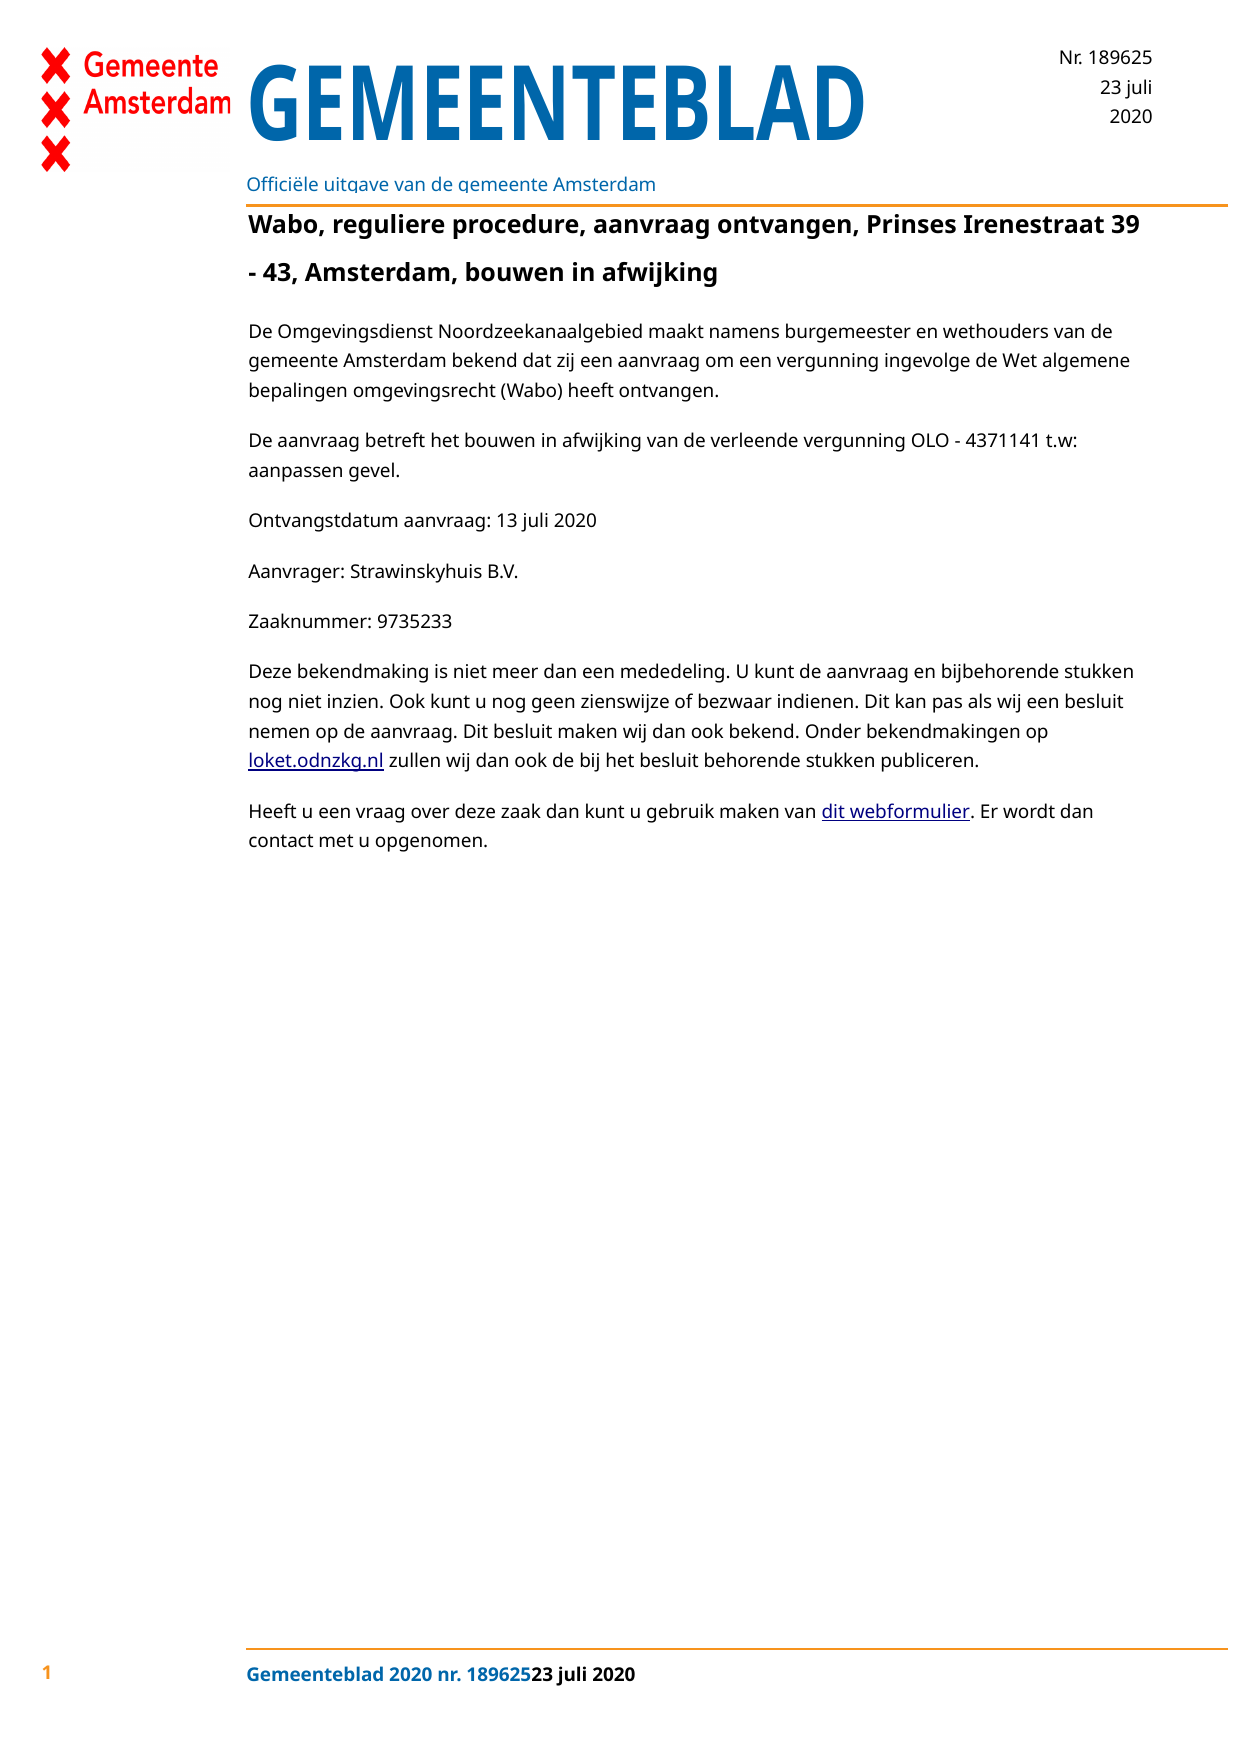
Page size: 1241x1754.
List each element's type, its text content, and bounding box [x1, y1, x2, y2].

text Ontvangstdatum aanvraag: 13 juli 2020 [248, 507, 1152, 533]
text De aanvraag betreft het bouwen in afwijking van de verleende vergunning OLO - 4371141 t.w: aanpassen gevel. [248, 427, 1152, 483]
picture [41, 47, 231, 172]
text Aanvrager: Strawinskyhuis B.V. [248, 558, 1152, 584]
text Heeft u een vraag over deze zaak dan kunt u gebruik maken van dit webformulier. Er wordt dan contact met u opgenomen. [248, 798, 1152, 853]
text Zaaknummer: 9735233 [248, 608, 1152, 634]
text Wabo, reguliere procedure, aanvraag ontvangen, Prinses Irenestraat 39 - 43, Amsterdam, bouwen in afwijking [248, 207, 1152, 288]
text Deze bekendmaking is niet meer dan een mededeling. U kunt de aanvraag en bijbehorende stukken nog niet inzien. Ook kunt u nog geen zienswijze of bezwaar indienen. Dit kan pas als wij een besluit nemen op de aanvraag. Dit besluit maken wij dan ook bekend. Onder bekendmakingen op loket.odnzkg.nl zullen wij dan ook de bij het besluit behorende stukken publiceren. [248, 659, 1152, 773]
text De Omgevingsdienst Noordzeekanaalgebied maakt namens burgemeester en wethouders van de gemeente Amsterdam bekend dat zij een aanvraag om een vergunning ingevolge de Wet algemene bepalingen omgevingsrecht (Wabo) heeft ontvangen. [248, 318, 1152, 403]
